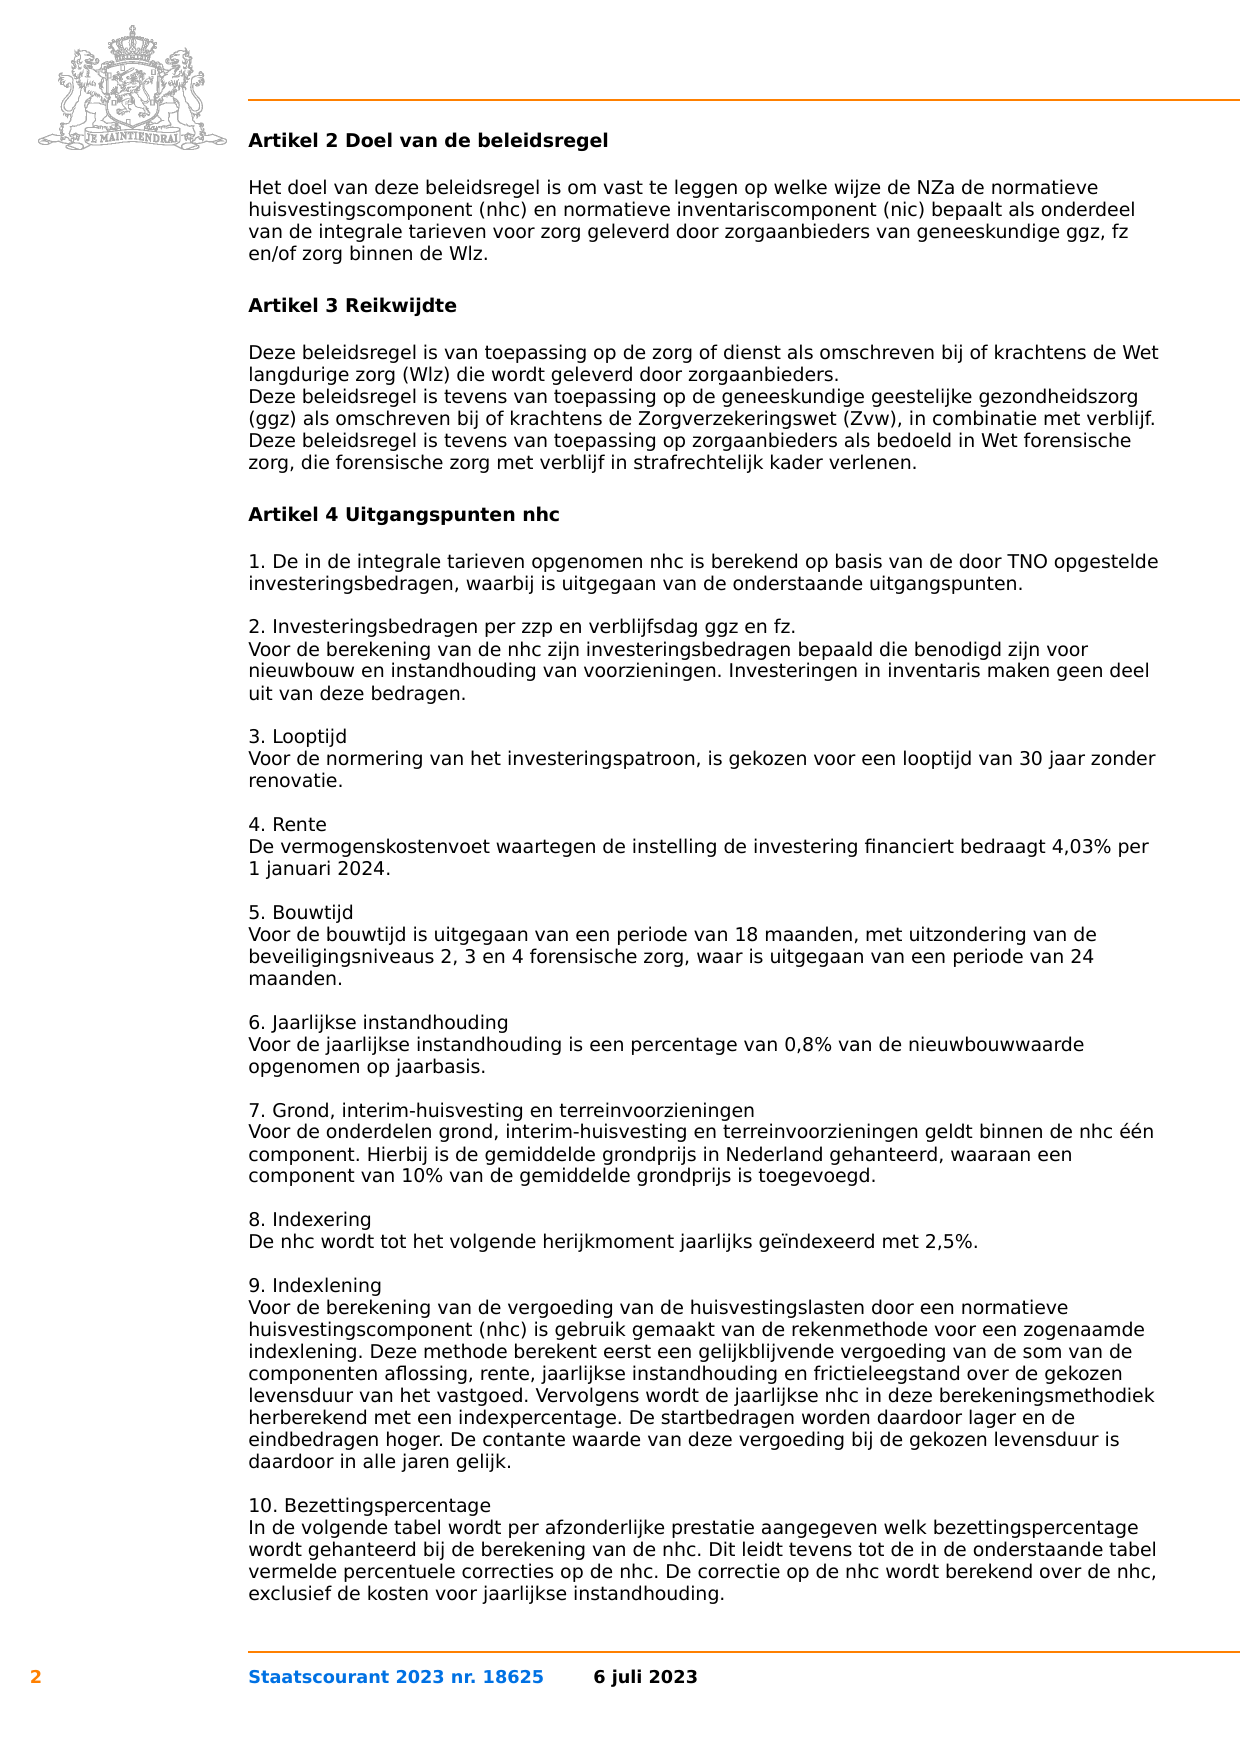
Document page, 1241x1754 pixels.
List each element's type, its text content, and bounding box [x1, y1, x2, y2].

text Voor de normering van het investeringspatroon, is gekozen voor een looptijd van 30 jaar zonder renovatie. [248, 748, 1163, 792]
text Deze beleidsregel is tevens van toepassing op de geneeskundige geestelijke gezondheidszorg (ggz) als omschreven bij of krachtens de Zorgverzekeringswet (Zvw), in combinatie met verblijf. [248, 386, 1163, 430]
text 7. Grond, interim-huisvesting en terreinvoorzieningen [248, 1099, 1163, 1121]
text 3. Looptijd [248, 726, 1163, 748]
text Voor de onderdelen grond, interim-huisvesting en terreinvoorzieningen geldt binnen de nhc één component. Hierbij is de gemiddelde grondprijs in Nederland gehanteerd, waaraan een component van 10% van de gemiddelde grondprijs is toegevoegd. [248, 1121, 1163, 1187]
subtitle Artikel 3 Reikwijdte [248, 295, 1163, 317]
text Deze beleidsregel is tevens van toepassing op zorgaanbieders als bedoeld in Wet forensische zorg, die forensische zorg met verblijf in strafrechtelijk kader verlenen. [248, 430, 1163, 474]
text Het doel van deze beleidsregel is om vast te leggen op welke wijze de NZa de normatieve huisvestingscomponent (nhc) en normatieve inventariscomponent (nic) bepaalt als onderdeel van de integrale tarieven voor zorg geleverd door zorgaanbieders van geneeskundige ggz, fz en/of zorg binnen de Wlz. [248, 177, 1163, 265]
text Voor de jaarlijkse instandhouding is een percentage van 0,8% van de nieuwbouwwaarde opgenomen op jaarbasis. [248, 1034, 1163, 1078]
text Voor de berekening van de nhc zijn investeringsbedragen bepaald die benodigd zijn voor nieuwbouw en instandhouding van voorzieningen. Investeringen in inventaris maken geen deel uit van deze bedragen. [248, 638, 1163, 704]
text Deze beleidsregel is van toepassing op de zorg of dienst als omschreven bij of krachtens de Wet langdurige zorg (Wlz) die wordt geleverd door zorgaanbieders. [248, 342, 1163, 386]
text 5. Bouwtijd [248, 902, 1163, 924]
text 6. Jaarlijkse instandhouding [248, 1012, 1163, 1034]
text 9. Indexlening [248, 1275, 1163, 1297]
text 10. Bezettingspercentage [248, 1495, 1163, 1517]
text 4. Rente [248, 814, 1163, 836]
text 8. Indexering [248, 1209, 1163, 1231]
text Voor de berekening van de vergoeding van de huisvestingslasten door een normatieve huisvestingscomponent (nhc) is gebruik gemaakt van de rekenmethode voor een zogenaamde indexlening. Deze methode berekent eerst een gelijkblijvende vergoeding van de som van de componenten aflossing, rente, jaarlijkse instandhouding en frictieleegstand over de gekozen levensduur van het vastgoed. Vervolgens wordt de jaarlijkse nhc in deze berekeningsmethodiek herberekend met een indexpercentage. De startbedragen worden daardoor lager en de eindbedragen hoger. De contante waarde van deze vergoeding bij de gekozen levensduur is daardoor in alle jaren gelijk. [248, 1297, 1163, 1473]
text 2. Investeringsbedragen per zzp en verblijfsdag ggz en fz. [248, 616, 1163, 638]
text Voor de bouwtijd is uitgegaan van een periode van 18 maanden, met uitzondering van de beveiligingsniveaus 2, 3 en 4 forensische zorg, waar is uitgegaan van een periode van 24 maanden. [248, 924, 1163, 990]
text In de volgende tabel wordt per afzonderlijke prestatie aangegeven welk bezettingspercentage wordt gehanteerd bij de berekening van de nhc. Dit leidt tevens tot de in de onderstaande tabel vermelde percentuele correcties op de nhc. De correctie op de nhc wordt berekend over de nhc, exclusief de kosten voor jaarlijkse instandhouding. [248, 1517, 1163, 1605]
picture [38, 25, 227, 150]
text De vermogenskostenvoet waartegen de instelling de investering financiert bedraagt 4,03% per 1 januari 2024. [248, 836, 1163, 880]
subtitle Artikel 4 Uitgangspunten nhc [248, 504, 1163, 526]
subtitle Artikel 2 Doel van de beleidsregel [248, 130, 1163, 152]
text 1. De in de integrale tarieven opgenomen nhc is berekend op basis van de door TNO opgestelde investeringsbedragen, waarbij is uitgegaan van de onderstaande uitgangspunten. [248, 551, 1163, 594]
text De nhc wordt tot het volgende herijkmoment jaarlijks geïndexeerd met 2,5%. [248, 1231, 1163, 1253]
